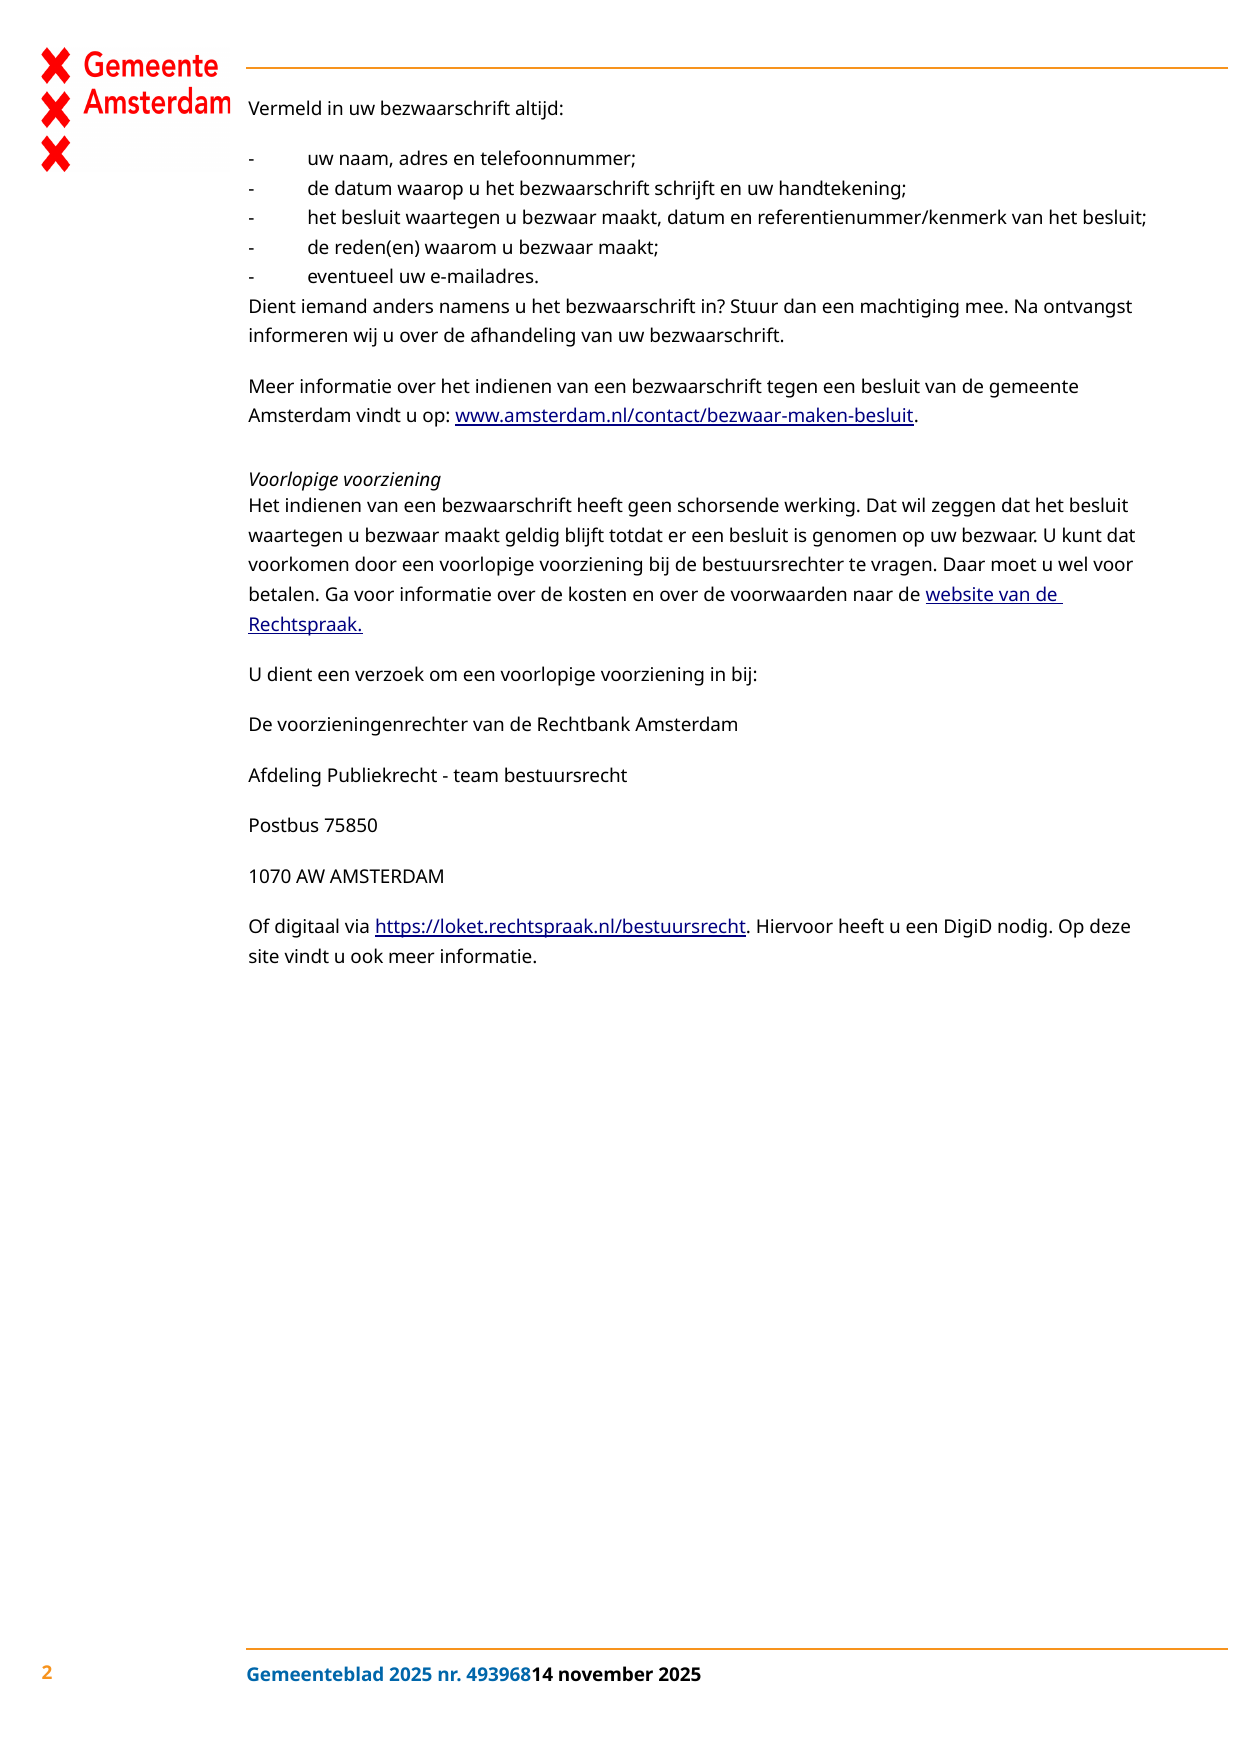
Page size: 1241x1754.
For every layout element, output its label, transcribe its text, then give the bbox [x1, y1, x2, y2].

list eventueel uw e-mailadres. [248, 263, 1152, 289]
text Het indienen van een bezwaarschrift heeft geen schorsende werking. Dat wil zeggen dat het besluit waartegen u bezwaar maakt geldig blijft totdat er een besluit is genomen op uw bezwaar. U kunt dat voorkomen door een voorlopige voorziening bij de bestuursrechter te vragen. Daar moet u wel voor betalen. Ga voor informatie over de kosten en over de voorwaarden naar de website van de Rechtspraak. [248, 492, 1152, 636]
text Of digitaal via https://loket.rechtspraak.nl/bestuursrecht. Hiervoor heeft u een DigiD nodig. Op deze site vindt u ook meer informatie. [248, 913, 1152, 968]
list de reden(en) waarom u bezwaar maakt; [248, 234, 1152, 260]
text 1070 AW AMSTERDAM [248, 863, 1152, 888]
text Meer informatie over het indienen van een bezwaarschrift tegen een besluit van de gemeente Amsterdam vindt u op: www.amsterdam.nl/contact/bezwaar-maken-besluit. [248, 373, 1152, 428]
text Dient iemand anders namens u het bezwaarschrift in? Stuur dan een machtiging mee. Na ontvangst informeren wij u over de afhandeling van uw bezwaarschrift. [248, 293, 1152, 348]
text Voorlopige voorziening [248, 467, 1152, 492]
picture [41, 47, 231, 172]
text Postbus 75850 [248, 812, 1152, 838]
list uw naam, adres en telefoonnummer; [248, 145, 1152, 171]
list het besluit waartegen u bezwaar maakt, datum en referentienummer/kenmerk van het besluit; [248, 204, 1152, 230]
text Afdeling Publiekrecht - team bestuursrecht [248, 762, 1152, 788]
text De voorzieningenrechter van de Rechtbank Amsterdam [248, 712, 1152, 737]
text Vermeld in uw bezwaarschrift altijd: [248, 95, 1152, 121]
list de datum waarop u het bezwaarschrift schrijft en uw handtekening; [248, 175, 1152, 201]
text U dient een verzoek om een voorlopige voorziening in bij: [248, 661, 1152, 687]
